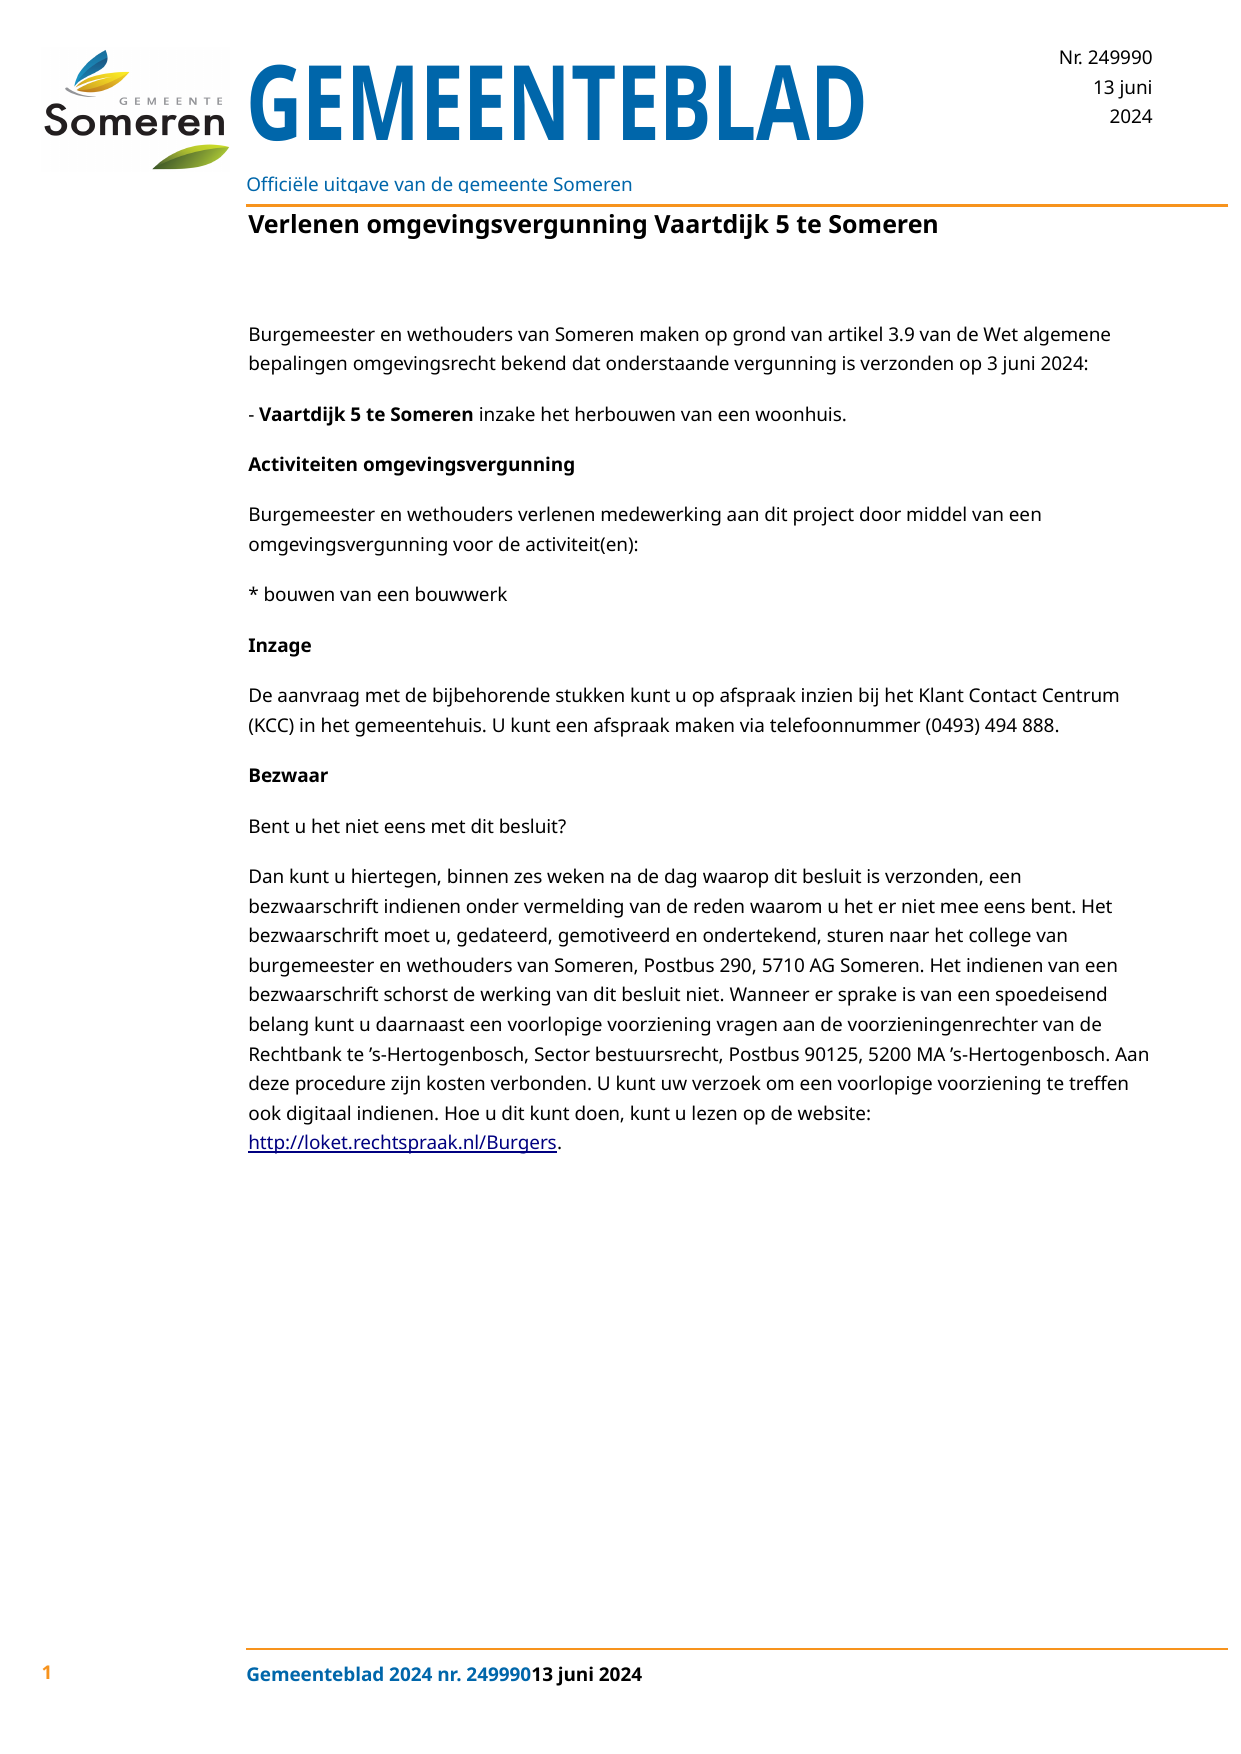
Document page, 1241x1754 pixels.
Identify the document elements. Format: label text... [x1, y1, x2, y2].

text Burgemeester en wethouders verlenen medewerking aan dit project door middel van een omgevingsvergunning voor de activiteit(en): [248, 502, 1152, 557]
text Activiteiten omgevingsvergunning [248, 451, 1152, 477]
text Burgemeester en wethouders van Someren maken op grond van artikel 3.9 van de Wet algemene bepalingen omgevingsrecht bekend dat onderstaande vergunning is verzonden op 3 juni 2024: [248, 321, 1152, 376]
text Verlenen omgevingsvergunning Vaartdijk 5 te Someren [248, 207, 1152, 241]
text Bent u het niet eens met dit besluit? [248, 813, 1152, 838]
text De aanvraag met de bijbehorende stukken kunt u op afspraak inzien bij het Klant Contact Centrum (KCC) in het gemeentehuis. U kunt een afspraak maken via telefoonnummer (0493) 494 888. [248, 682, 1152, 738]
text Inzage [248, 632, 1152, 658]
text Bezwaar [248, 762, 1152, 788]
text Dan kunt u hiertegen, binnen zes weken na de dag waarop dit besluit is verzonden, een bezwaarschrift indienen onder vermelding van de reden waarom u het er niet mee eens bent. Het bezwaarschrift moet u, gedateerd, gemotiveerd en ondertekend, sturen naar het college van burgemeester en wethouders van Someren, Postbus 290, 5710 AG Someren. Het indienen van een bezwaarschrift schorst de werking van dit besluit niet. Wanneer er sprake is van een spoedeisend belang kunt u daarnaast een voorlopige voorziening vragen aan de voorzieningenrechter van de Rechtbank te ’s-Hertogenbosch, Sector bestuursrecht, Postbus 90125, 5200 MA ’s-Hertogenbosch. Aan deze procedure zijn kosten verbonden. U kunt uw verzoek om een voorlopige voorziening te treffen ook digitaal indienen. Hoe u dit kunt doen, kunt u lezen op de website: http://loket.rechtspraak.nl/Burgers. [248, 863, 1152, 1155]
picture [41, 47, 231, 172]
text - Vaartdijk 5 te Someren inzake het herbouwen van een woonhuis. [248, 401, 1152, 426]
text * bouwen van een bouwwerk [248, 582, 1152, 607]
